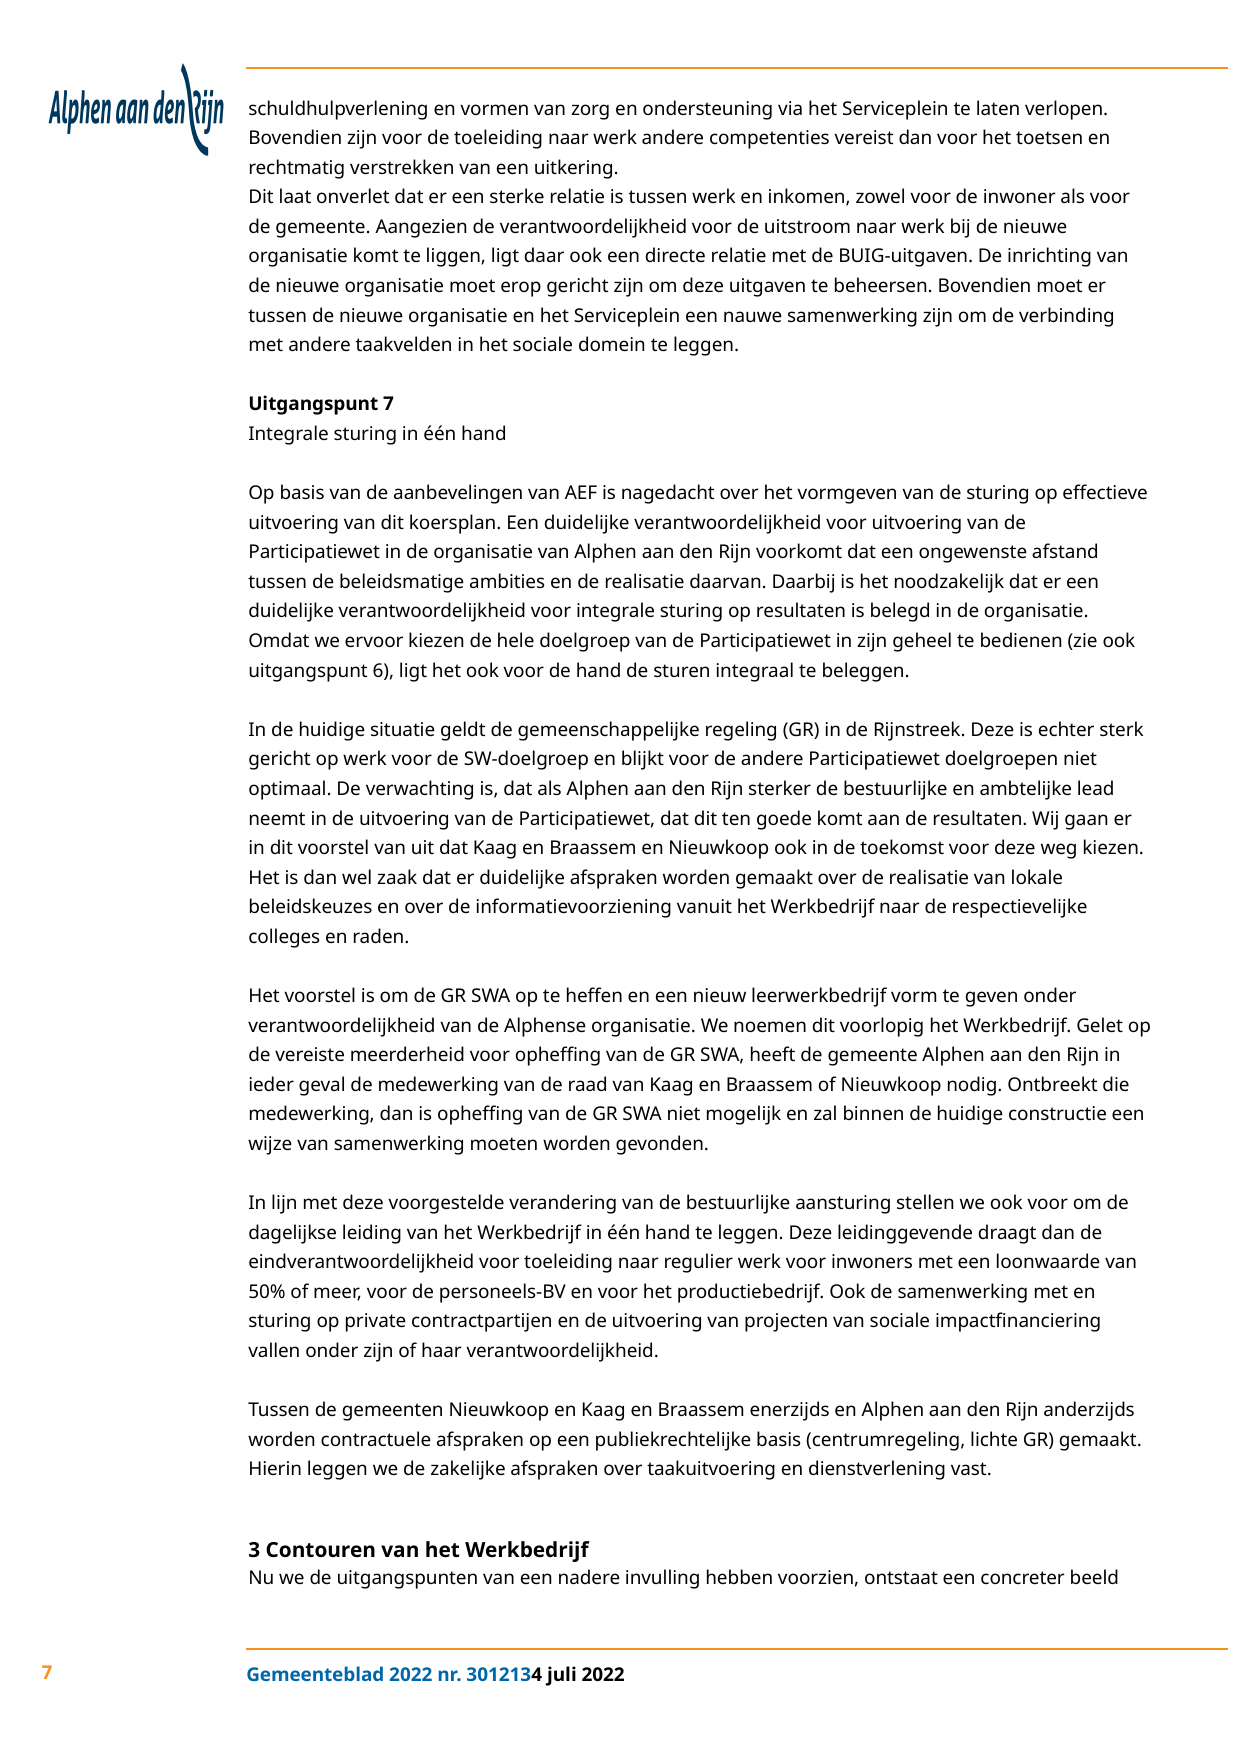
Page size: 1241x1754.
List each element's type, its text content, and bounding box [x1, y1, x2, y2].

text 3 Contouren van het Werkbedrijf [248, 1536, 1152, 1564]
text Integrale sturing in één hand [248, 420, 1152, 446]
text In de huidige situatie geldt de gemeenschappelijke regeling (GR) in de Rijnstreek. Deze is echter sterk gericht op werk voor de SW-doelgroep en blijkt voor de andere Participatiewet doelgroepen niet optimaal. De verwachting is, dat als Alphen aan den Rijn sterker de bestuurlijke en ambtelijke lead neemt in de uitvoering van de Participatiewet, dat dit ten goede komt aan de resultaten. Wij gaan er in dit voorstel van uit dat Kaag en Braassem en Nieuwkoop ook in de toekomst voor deze weg kiezen. Het is dan wel zaak dat er duidelijke afspraken worden gemaakt over de realisatie van lokale beleidskeuzes en over de informatievoorziening vanuit het Werkbedrijf naar de respectievelijke colleges en raden. [248, 716, 1152, 949]
text Op basis van de aanbevelingen van AEF is nagedacht over het vormgeven van de sturing op effectieve uitvoering van dit koersplan. Een duidelijke verantwoordelijkheid voor uitvoering van de Participatiewet in de organisatie van Alphen aan den Rijn voorkomt dat een ongewenste afstand tussen de beleidsmatige ambities en de realisatie daarvan. Daarbij is het noodzakelijk dat er een duidelijke verantwoordelijkheid voor integrale sturing op resultaten is belegd in de organisatie. Omdat we ervoor kiezen de hele doelgroep van de Participatiewet in zijn geheel te bedienen (zie ook uitgangspunt 6), ligt het ook voor de hand de sturen integraal te beleggen. [248, 479, 1152, 683]
picture [41, 47, 231, 172]
text Dit laat onverlet dat er een sterke relatie is tussen werk en inkomen, zowel voor de inwoner als voor de gemeente. Aangezien de verantwoordelijkheid voor de uitstroom naar werk bij de nieuwe organisatie komt te liggen, ligt daar ook een directe relatie met de BUIG-uitgaven. De inrichting van de nieuwe organisatie moet erop gericht zijn om deze uitgaven te beheersen. Bovendien moet er tussen de nieuwe organisatie en het Serviceplein een nauwe samenwerking zijn om de verbinding met andere taakvelden in het sociale domein te leggen. [248, 183, 1152, 357]
text Het voorstel is om de GR SWA op te heffen en een nieuw leerwerkbedrijf vorm te geven onder verantwoordelijkheid van de Alphense organisatie. We noemen dit voorlopig het Werkbedrijf. Gelet op de vereiste meerderheid voor opheffing van de GR SWA, heeft de gemeente Alphen aan den Rijn in ieder geval de medewerking van de raad van Kaag en Braassem of Nieuwkoop nodig. Ontbreekt die medewerking, dan is opheffing van de GR SWA niet mogelijk en zal binnen de huidige constructie een wijze van samenwerking moeten worden gevonden. [248, 982, 1152, 1156]
text Tussen de gemeenten Nieuwkoop en Kaag en Braassem enerzijds en Alphen aan den Rijn anderzijds worden contractuele afspraken op een publiekrechtelijke basis (centrumregeling, lichte GR) gemaakt. Hierin leggen we de zakelijke afspraken over taakuitvoering en dienstverlening vast. [248, 1396, 1152, 1481]
text Uitgangspunt 7 [248, 391, 1152, 416]
text Nu we de uitgangspunten van een nadere invulling hebben voorzien, ontstaat een concreter beeld [248, 1564, 1152, 1590]
text schuldhulpverlening en vormen van zorg en ondersteuning via het Serviceplein te laten verlopen. Bovendien zijn voor de toeleiding naar werk andere competenties vereist dan voor het toetsen en rechtmatig verstrekken van een uitkering. [248, 95, 1152, 180]
text In lijn met deze voorgestelde verandering van de bestuurlijke aansturing stellen we ook voor om de dagelijkse leiding van het Werkbedrijf in één hand te leggen. Deze leidinggevende draagt dan de eindverantwoordelijkheid voor toeleiding naar regulier werk voor inwoners met een loonwaarde van 50% of meer, voor de personeels-BV en voor het productiebedrijf. Ook de samenwerking met en sturing op private contractpartijen en de uitvoering van projecten van sociale impactfinanciering vallen onder zijn of haar verantwoordelijkheid. [248, 1189, 1152, 1363]
